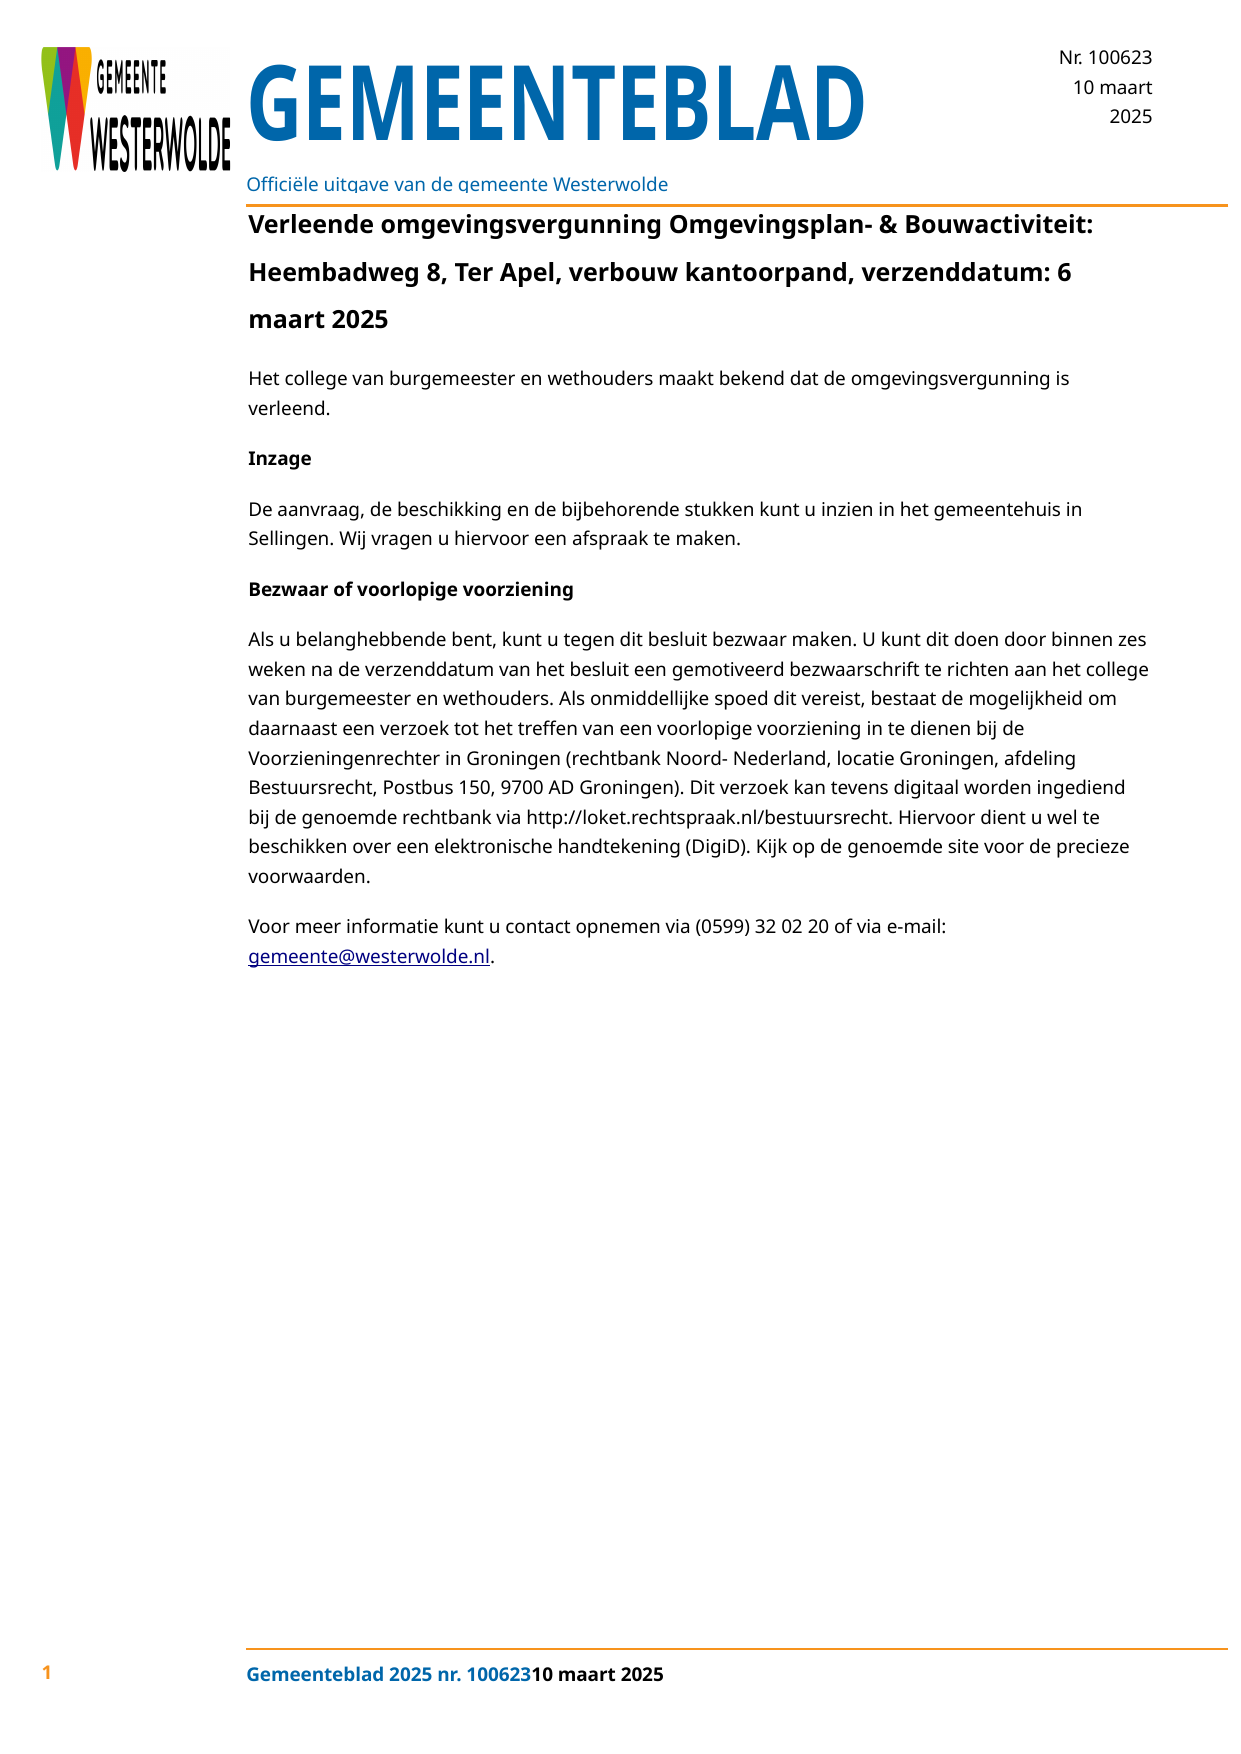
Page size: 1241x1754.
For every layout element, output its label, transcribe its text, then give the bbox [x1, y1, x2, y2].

picture [41, 47, 231, 172]
text Inzage [248, 446, 1152, 471]
text Verleende omgevingsvergunning Omgevingsplan- & Bouwactiviteit: Heembadweg 8, Ter Apel, verbouw kantoorpand, verzenddatum: 6 maart 2025 [248, 207, 1152, 336]
text Het college van burgemeester en wethouders maakt bekend dat de omgevingsvergunning is verleend. [248, 366, 1152, 421]
text Bezwaar of voorlopige voorziening [248, 576, 1152, 602]
text De aanvraag, de beschikking en de bijbehorende stukken kunt u inzien in het gemeentehuis in Sellingen. Wij vragen u hiervoor een afspraak te maken. [248, 496, 1152, 551]
text Als u belanghebbende bent, kunt u tegen dit besluit bezwaar maken. U kunt dit doen door binnen zes weken na de verzenddatum van het besluit een gemotiveerd bezwaarschrift te richten aan het college van burgemeester en wethouders. Als onmiddellijke spoed dit vereist, bestaat de mogelijkheid om daarnaast een verzoek tot het treffen van een voorlopige voorziening in te dienen bij de Voorzieningenrechter in Groningen (rechtbank Noord- Nederland, locatie Groningen, afdeling Bestuursrecht, Postbus 150, 9700 AD Groningen). Dit verzoek kan tevens digitaal worden ingediend bij de genoemde rechtbank via http://loket.rechtspraak.nl/bestuursrecht. Hiervoor dient u wel te beschikken over een elektronische handtekening (DigiD). Kijk op de genoemde site voor de precieze voorwaarden. [248, 626, 1152, 889]
text Voor meer informatie kunt u contact opnemen via (0599) 32 02 20 of via e-mail: gemeente@westerwolde.nl. [248, 913, 1152, 969]
